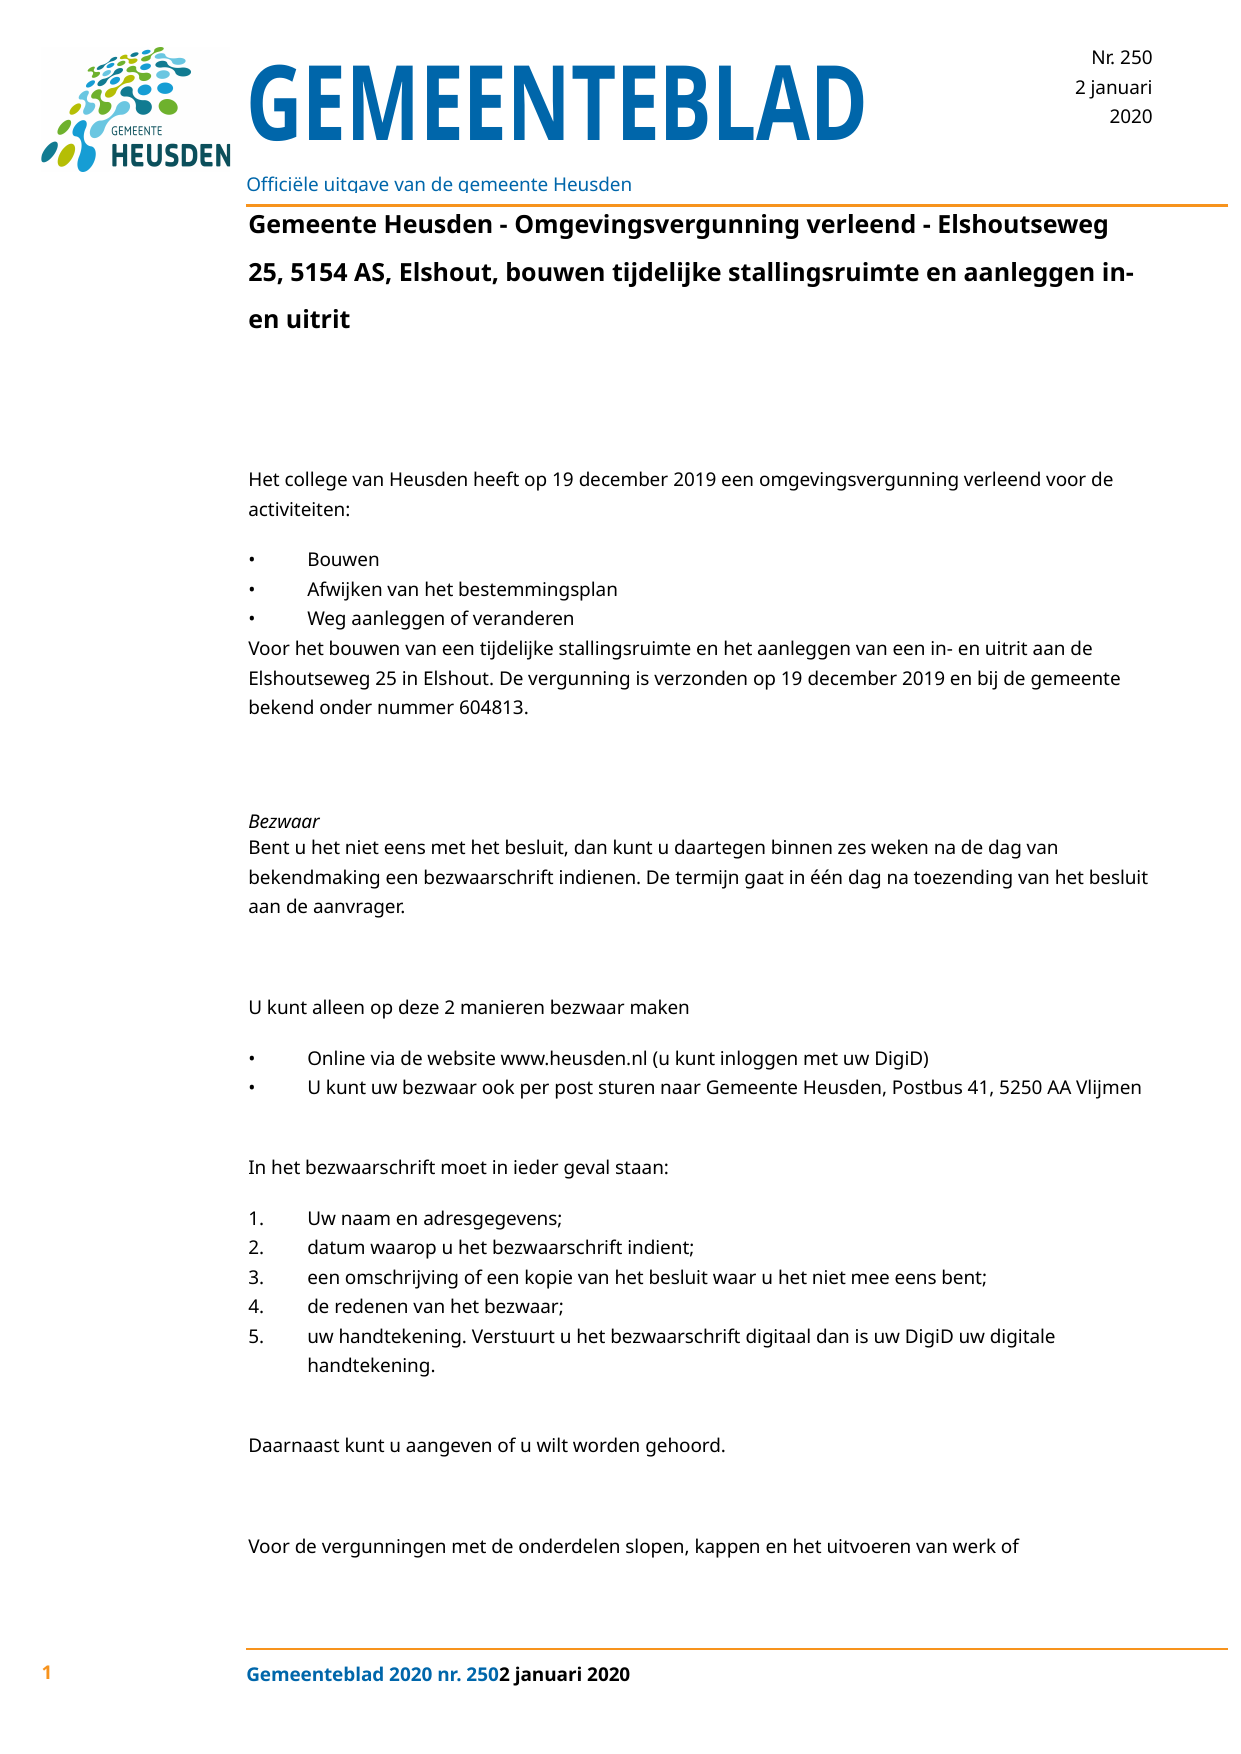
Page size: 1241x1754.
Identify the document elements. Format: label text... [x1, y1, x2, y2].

list de redenen van het bezwaar; [248, 1293, 1152, 1319]
picture [41, 47, 231, 172]
text Voor de vergunningen met de onderdelen slopen, kappen en het uitvoeren van werk of [248, 1533, 1152, 1559]
text Bent u het niet eens met het besluit, dan kunt u daartegen binnen zes weken na de dag van bekendmaking een bezwaarschrift indienen. De termijn gaat in één dag na toezending van het besluit aan de aanvrager. [248, 834, 1152, 919]
list Bouwen [248, 546, 1152, 572]
text U kunt alleen op deze 2 manieren bezwaar maken [248, 994, 1152, 1020]
list Afwijken van het bestemmingsplan [248, 576, 1152, 602]
list een omschrijving of een kopie van het besluit waar u het niet mee eens bent; [248, 1264, 1152, 1290]
list uw handtekening. Verstuurt u het bezwaarschrift digitaal dan is uw DigiD uw digitale handtekening. [248, 1323, 1152, 1378]
list Weg aanleggen of veranderen [248, 606, 1152, 631]
text Het college van Heusden heeft op 19 december 2019 een omgevingsvergunning verleend voor de activiteiten: [248, 466, 1152, 522]
list datum waarop u het bezwaarschrift indient; [248, 1234, 1152, 1260]
list Uw naam en adresgegevens; [248, 1205, 1152, 1231]
text Voor het bouwen van een tijdelijke stallingsruimte en het aanleggen van een in- en uitrit aan de Elshoutseweg 25 in Elshout. De vergunning is verzonden op 19 december 2019 en bij de gemeente bekend onder nummer 604813. [248, 635, 1152, 720]
text Bezwaar [248, 809, 1152, 834]
list Online via de website www.heusden.nl (u kunt inloggen met uw DigiD) [248, 1045, 1152, 1071]
text In het bezwaarschrift moet in ieder geval staan: [248, 1154, 1152, 1180]
list U kunt uw bezwaar ook per post sturen naar Gemeente Heusden, Postbus 41, 5250 AA Vlijmen [248, 1074, 1152, 1100]
text Daarnaast kunt u aangeven of u wilt worden gehoord. [248, 1433, 1152, 1458]
text Gemeente Heusden - Omgevingsvergunning verleend - Elshoutseweg 25, 5154 AS, Elshout, bouwen tijdelijke stallingsruimte en aanleggen in- en uitrit [248, 207, 1152, 336]
